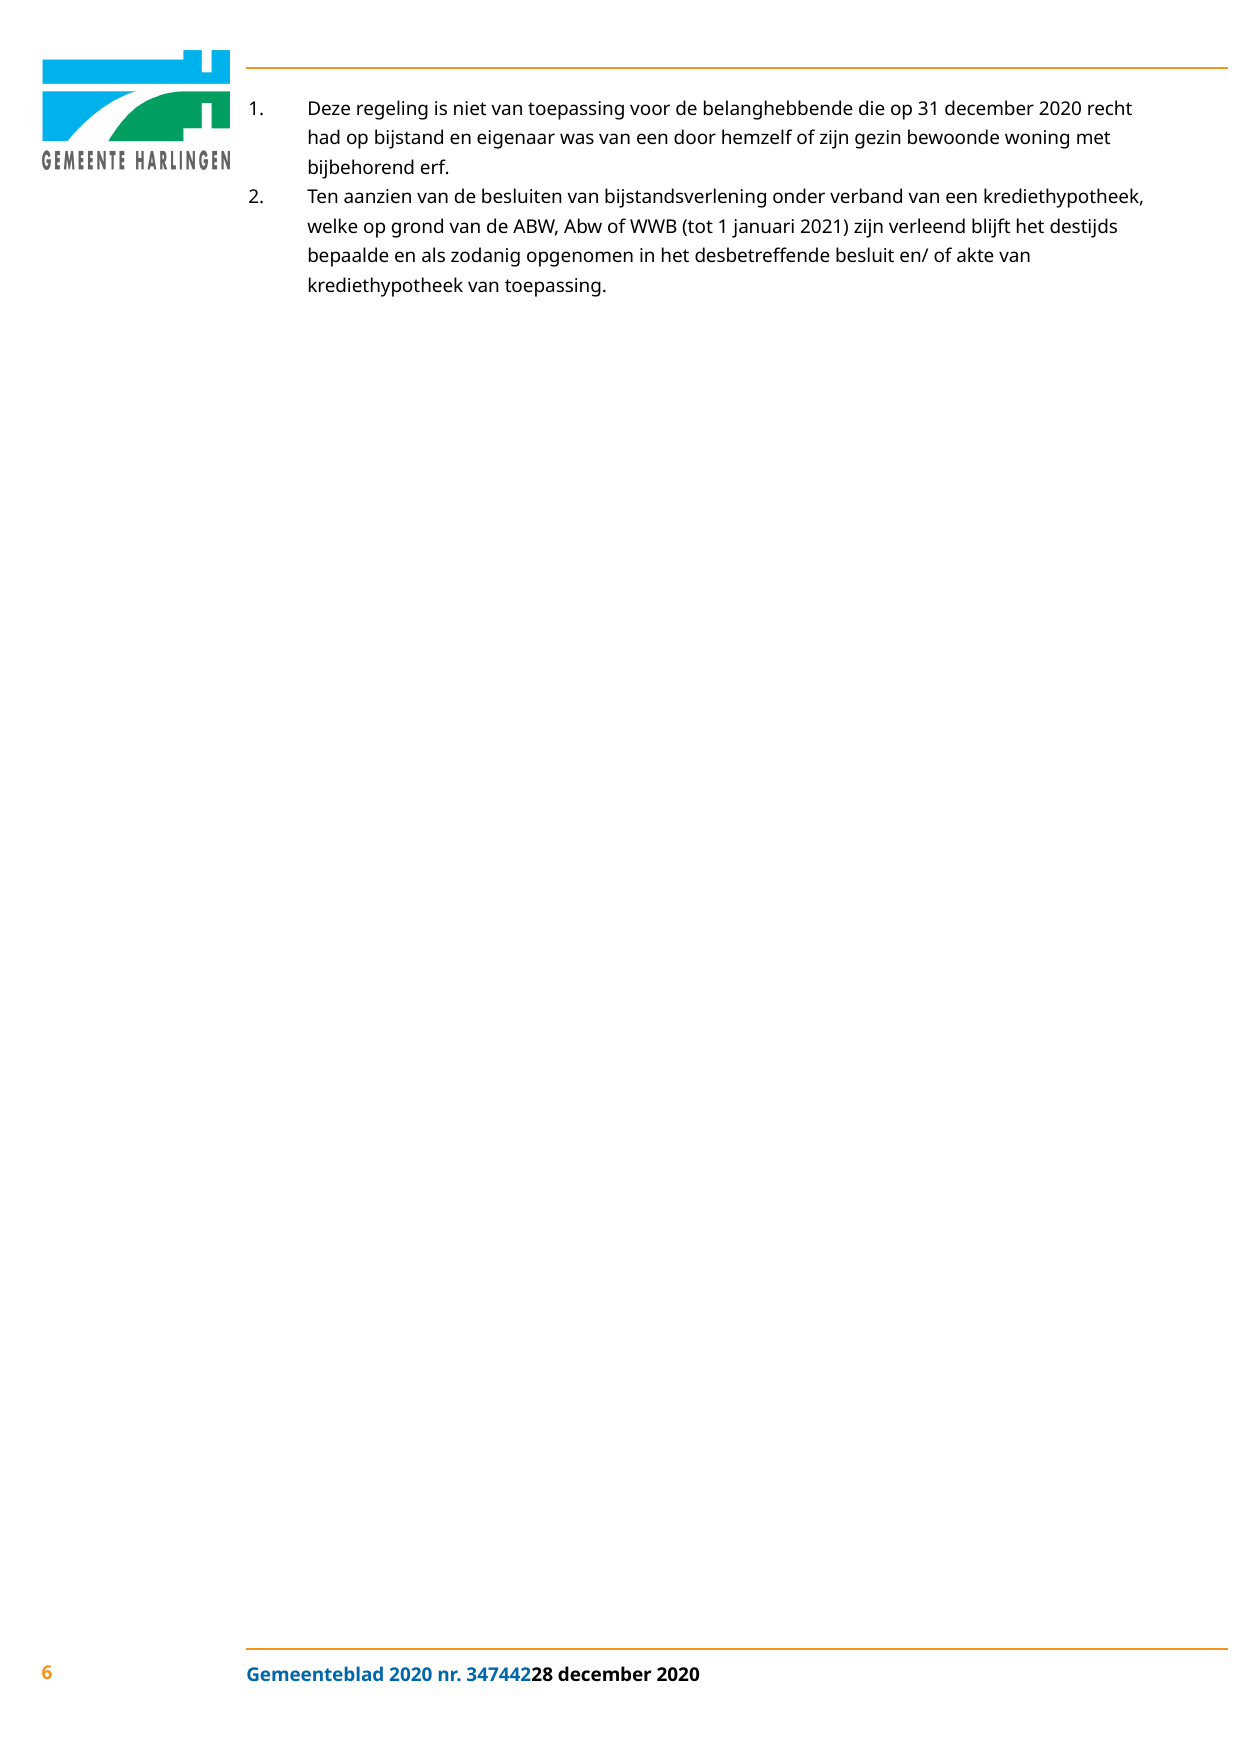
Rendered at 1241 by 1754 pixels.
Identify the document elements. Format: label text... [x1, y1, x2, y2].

list Deze regeling is niet van toepassing voor de belanghebbende die op 31 december 2020 recht had op bijstand en eigenaar was van een door hemzelf of zijn gezin bewoonde woning met bijbehorend erf. [248, 95, 1152, 180]
list Ten aanzien van de besluiten van bijstandsverlening onder verband van een krediethypotheek, welke op grond van de ABW, Abw of WWB (tot 1 januari 2021) zijn verleend blijft het destijds bepaalde en als zodanig opgenomen in het desbetreffende besluit en/ of akte van krediethypotheek van toepassing. [248, 183, 1152, 298]
picture [41, 47, 231, 172]
